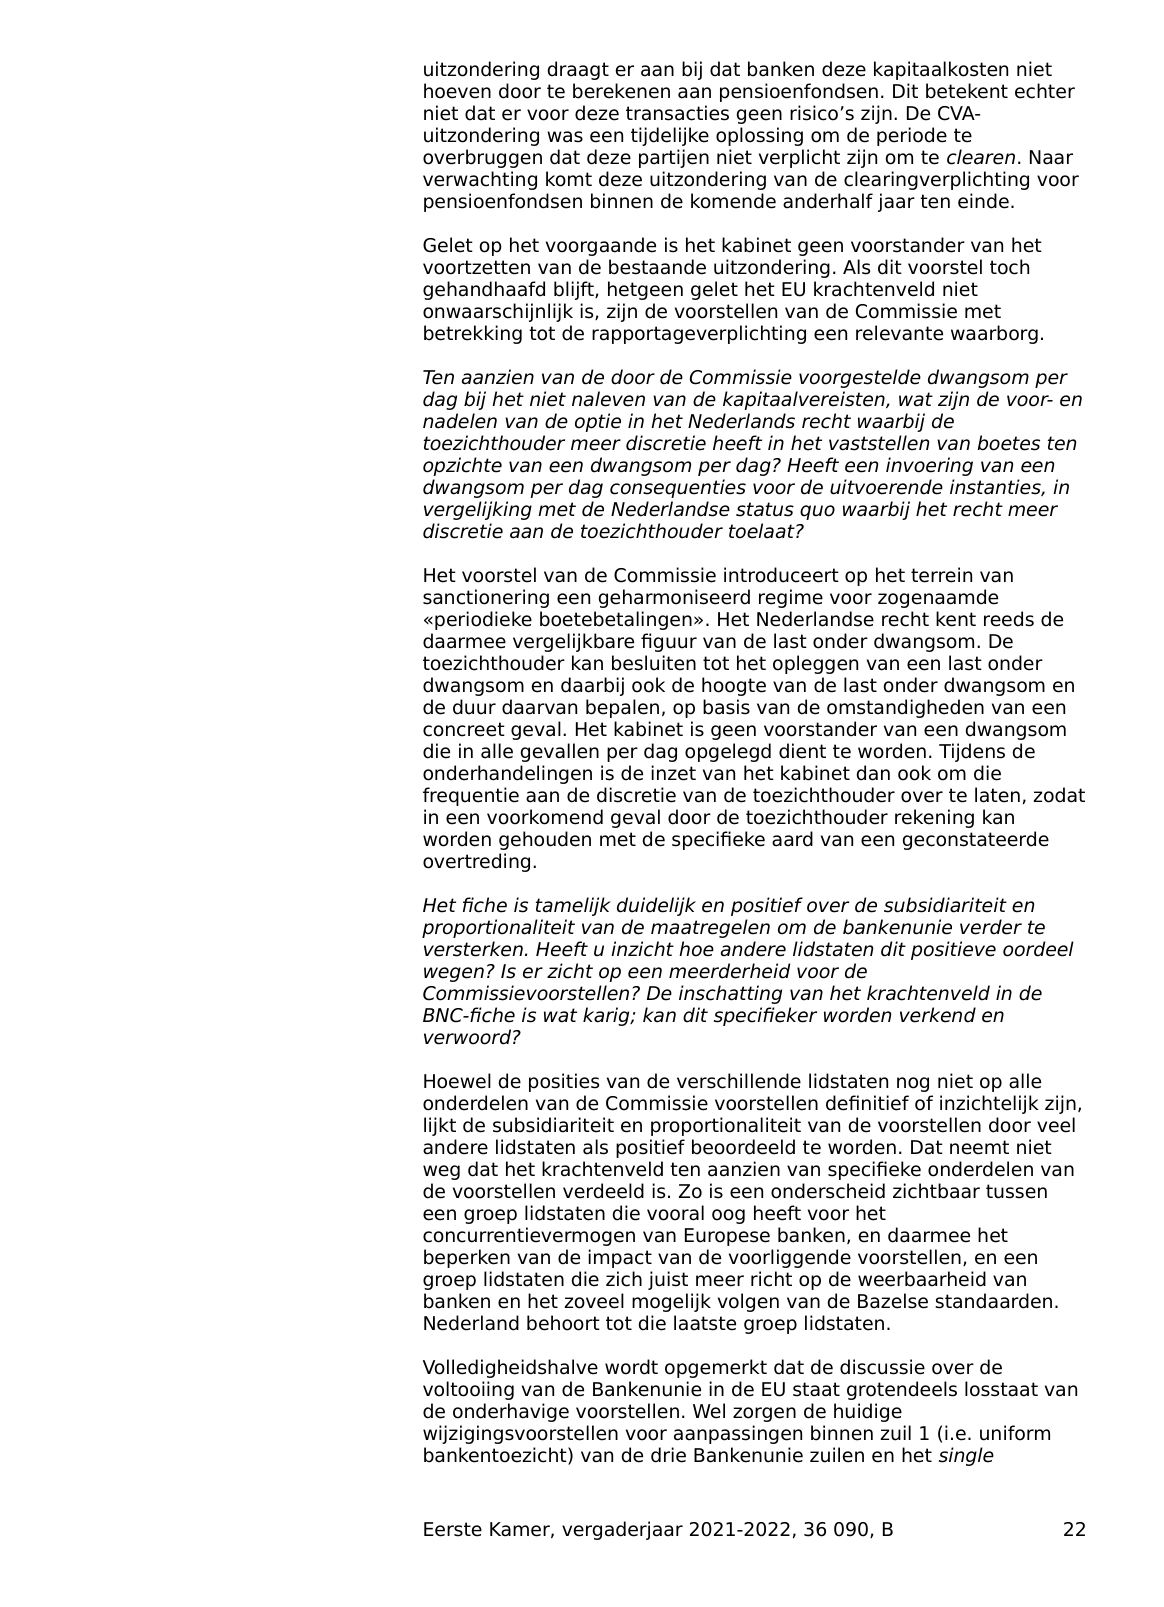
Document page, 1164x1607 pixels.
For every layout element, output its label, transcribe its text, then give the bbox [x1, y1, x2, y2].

text uitzondering draagt er aan bij dat banken deze kapitaalkosten niet hoeven door te berekenen aan pensioenfondsen. Dit betekent echter niet dat er voor deze transacties geen risico’s zijn. De CVA-uitzondering was een tijdelijke oplossing om de periode te overbruggen dat deze partijen niet verplicht zijn om te clearen. Naar verwachting komt deze uitzondering van de clearingverplichting voor pensioenfondsen binnen de komende anderhalf jaar ten einde. [422, 59, 1087, 213]
text Hoewel de posities van de verschillende lidstaten nog niet op alle onderdelen van de Commissie voorstellen definitief of inzichtelijk zijn, lijkt de subsidiariteit en proportionaliteit van de voorstellen door veel andere lidstaten als positief beoordeeld te worden. Dat neemt niet weg dat het krachtenveld ten aanzien van specifieke onderdelen van de voorstellen verdeeld is. Zo is een onderscheid zichtbaar tussen een groep lidstaten die vooral oog heeft voor het concurrentievermogen van Europese banken, en daarmee het beperken van de impact van de voorliggende voorstellen, en een groep lidstaten die zich juist meer richt op de weerbaarheid van banken en het zoveel mogelijk volgen van de Bazelse standaarden. Nederland behoort tot die laatste groep lidstaten. [422, 1071, 1087, 1335]
text Het fiche is tamelijk duidelijk en positief over de subsidiariteit en proportionaliteit van de maatregelen om de bankenunie verder te versterken. Heeft u inzicht hoe andere lidstaten dit positieve oordeel wegen? Is er zicht op een meerderheid voor de Commissievoorstellen? De inschatting van het krachtenveld in de BNC-fiche is wat karig; kan dit specifieker worden verkend en verwoord? [422, 895, 1087, 1049]
text Gelet op het voorgaande is het kabinet geen voorstander van het voortzetten van de bestaande uitzondering. Als dit voorstel toch gehandhaafd blijft, hetgeen gelet het EU krachtenveld niet onwaarschijnlijk is, zijn de voorstellen van de Commissie met betrekking tot de rapportageverplichting een relevante waarborg. [422, 235, 1087, 345]
text Volledigheidshalve wordt opgemerkt dat de discussie over de voltooiing van de Bankenunie in de EU staat grotendeels losstaat van de onderhavige voorstellen. Wel zorgen de huidige wijzigingsvoorstellen voor aanpassingen binnen zuil 1 (i.e. uniform bankentoezicht) van de drie Bankenunie zuilen en het single [422, 1357, 1087, 1467]
text Ten aanzien van de door de Commissie voorgestelde dwangsom per dag bij het niet naleven van de kapitaalvereisten, wat zijn de voor- en nadelen van de optie in het Nederlands recht waarbij de toezichthouder meer discretie heeft in het vaststellen van boetes ten opzichte van een dwangsom per dag? Heeft een invoering van een dwangsom per dag consequenties voor de uitvoerende instanties, in vergelijking met de Nederlandse status quo waarbij het recht meer discretie aan de toezichthouder toelaat? [422, 367, 1087, 543]
text Het voorstel van de Commissie introduceert op het terrein van sanctionering een geharmoniseerd regime voor zogenaamde «periodieke boetebetalingen». Het Nederlandse recht kent reeds de daarmee vergelijkbare figuur van de last onder dwangsom. De toezichthouder kan besluiten tot het opleggen van een last onder dwangsom en daarbij ook de hoogte van de last onder dwangsom en de duur daarvan bepalen, op basis van de omstandigheden van een concreet geval. Het kabinet is geen voorstander van een dwangsom die in alle gevallen per dag opgelegd dient te worden. Tijdens de onderhandelingen is de inzet van het kabinet dan ook om die frequentie aan de discretie van de toezichthouder over te laten, zodat in een voorkomend geval door de toezichthouder rekening kan worden gehouden met de specifieke aard van een geconstateerde overtreding. [422, 565, 1087, 873]
